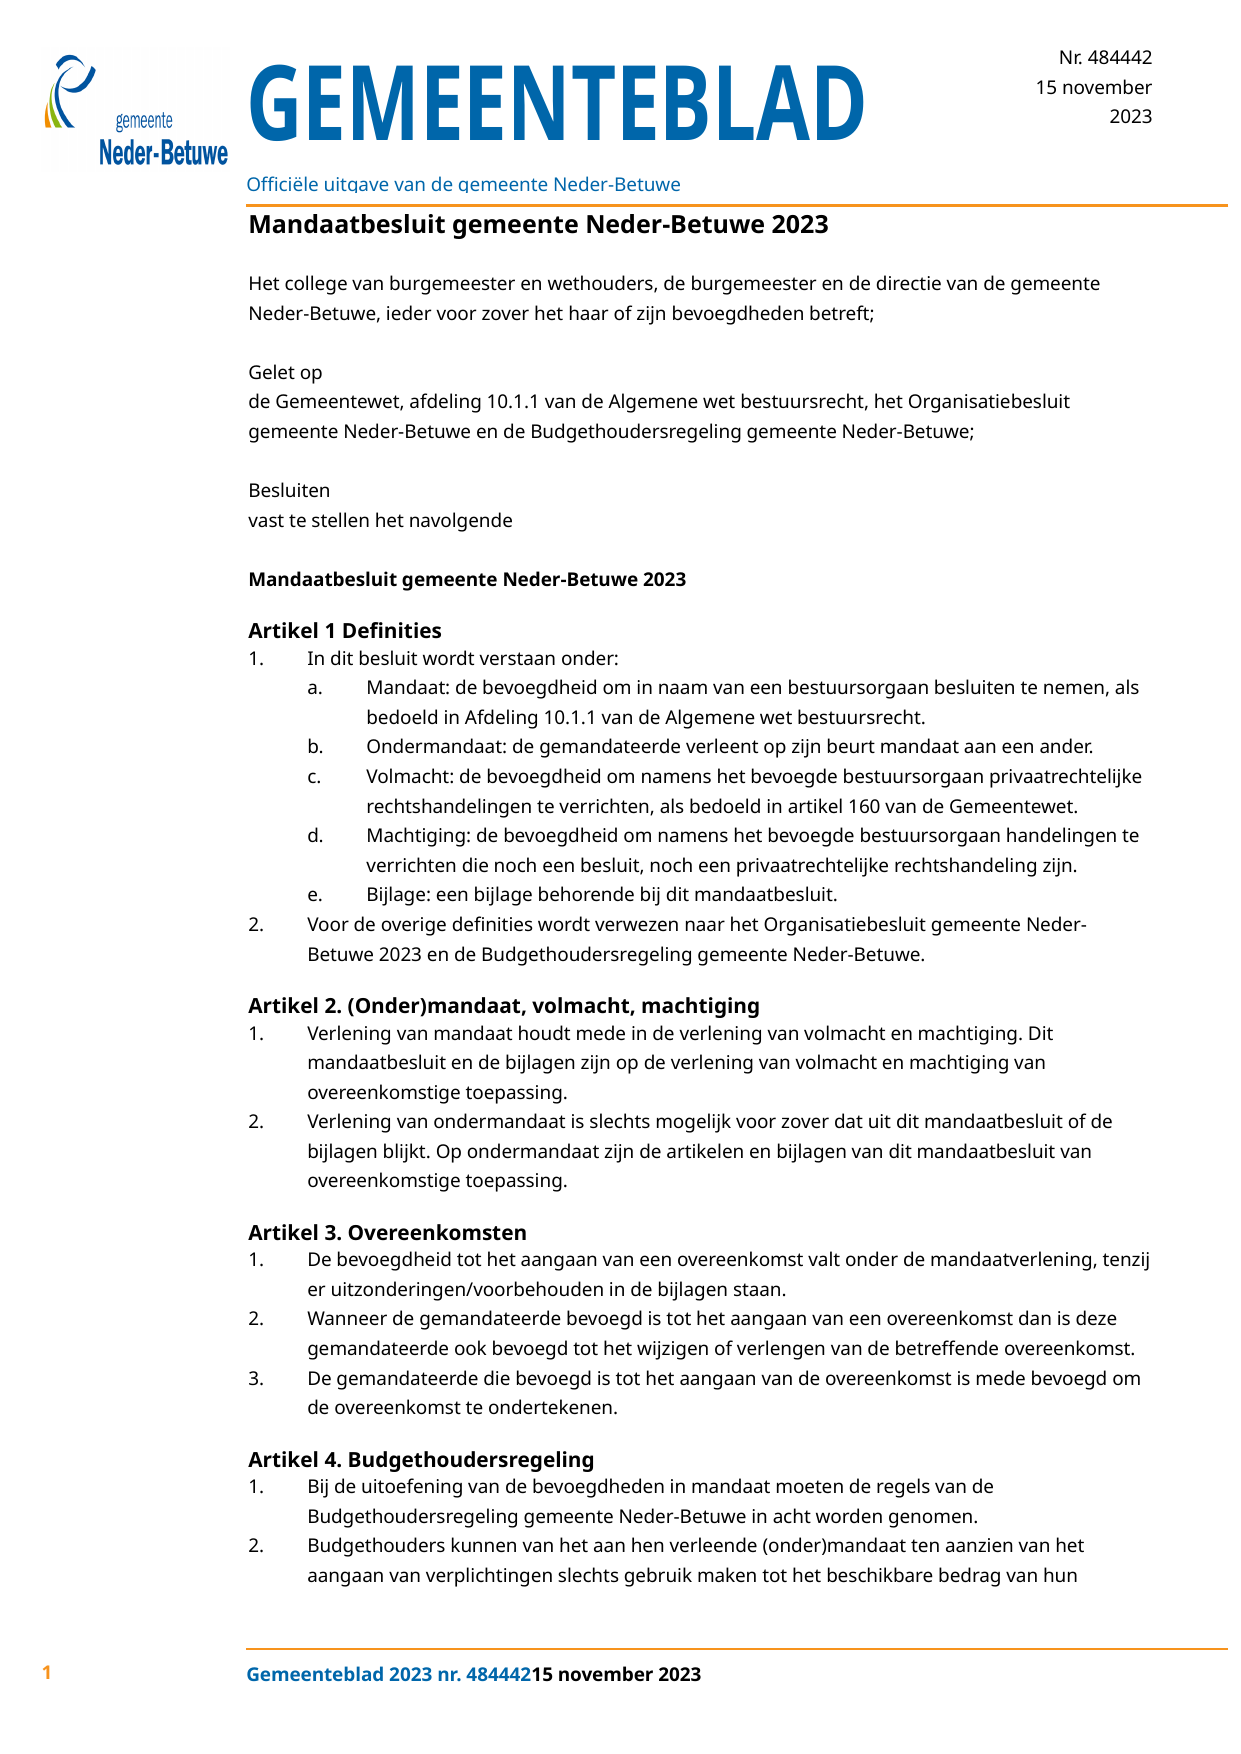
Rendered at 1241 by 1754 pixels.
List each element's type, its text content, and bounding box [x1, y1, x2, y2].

list Machtiging: de bevoegdheid om namens het bevoegde bestuursorgaan handelingen te verrichten die noch een besluit, noch een privaatrechtelijke rechtshandeling zijn. [307, 822, 1152, 878]
text Besluiten [248, 477, 1152, 503]
list Ondermandaat: de gemandateerde verleent op zijn beurt mandaat aan een ander. [307, 734, 1152, 759]
text Mandaatbesluit gemeente Neder-Betuwe 2023 [248, 207, 1152, 241]
text Artikel 1 Definities [248, 617, 1152, 645]
text Artikel 3. Overeenkomsten [248, 1218, 1152, 1246]
list De bevoegdheid tot het aangaan van een overeenkomst valt onder de mandaatverlening, tenzij er uitzonderingen/voorbehouden in de bijlagen staan. [248, 1246, 1152, 1302]
list Mandaat: de bevoegdheid om in naam van een bestuursorgaan besluiten te nemen, als bedoeld in Afdeling 10.1.1 van de Algemene wet bestuursrecht. [307, 674, 1152, 730]
list Verlening van ondermandaat is slechts mogelijk voor zover dat uit dit mandaatbesluit of de bijlagen blijkt. Op ondermandaat zijn de artikelen en bijlagen van dit mandaatbesluit van overeenkomstige toepassing. [248, 1108, 1152, 1193]
list Volmacht: de bevoegdheid om namens het bevoegde bestuursorgaan privaatrechtelijke rechtshandelingen te verrichten, als bedoeld in artikel 160 van de Gemeentewet. [307, 763, 1152, 819]
text de Gemeentewet, afdeling 10.1.1 van de Algemene wet bestuursrecht, het Organisatiebesluit gemeente Neder-Betuwe en de Budgethoudersregeling gemeente Neder-Betuwe; [248, 389, 1152, 444]
list Voor de overige definities wordt verwezen naar het Organisatiebesluit gemeente Neder-Betuwe 2023 en de Budgethoudersregeling gemeente Neder-Betuwe. [248, 911, 1152, 967]
text vast te stellen het navolgende [248, 507, 1152, 533]
list Bij de uitoefening van de bevoegdheden in mandaat moeten de regels van de Budgethoudersregeling gemeente Neder-Betuwe in acht worden genomen. [248, 1473, 1152, 1528]
list In dit besluit wordt verstaan onder: [248, 645, 1152, 671]
text Mandaatbesluit gemeente Neder-Betuwe 2023 [248, 566, 1152, 592]
list Budgethouders kunnen van het aan hen verleende (onder)mandaat ten aanzien van het aangaan van verplichtingen slechts gebruik maken tot het beschikbare bedrag van hun [248, 1532, 1152, 1588]
list Verlening van mandaat houdt mede in de verlening van volmacht en machtiging. Dit mandaatbesluit en de bijlagen zijn op de verlening van volmacht en machtiging van overeenkomstige toepassing. [248, 1020, 1152, 1104]
text Artikel 4. Budgethoudersregeling [248, 1445, 1152, 1473]
text Gelet op [248, 359, 1152, 385]
picture [41, 47, 231, 172]
list Wanneer de gemandateerde bevoegd is tot het aangaan van een overeenkomst dan is deze gemandateerde ook bevoegd tot het wijzigen of verlengen van de betreffende overeenkomst. [248, 1306, 1152, 1361]
list De gemandateerde die bevoegd is tot het aangaan van de overeenkomst is mede bevoegd om de overeenkomst te ondertekenen. [248, 1365, 1152, 1420]
text Artikel 2. (Onder)mandaat, volmacht, machtiging [248, 991, 1152, 1020]
list Bijlage: een bijlage behorende bij dit mandaatbesluit. [307, 882, 1152, 907]
text Het college van burgemeester en wethouders, de burgemeester en de directie van de gemeente Neder-Betuwe, ieder voor zover het haar of zijn bevoegdheden betreft; [248, 270, 1152, 326]
